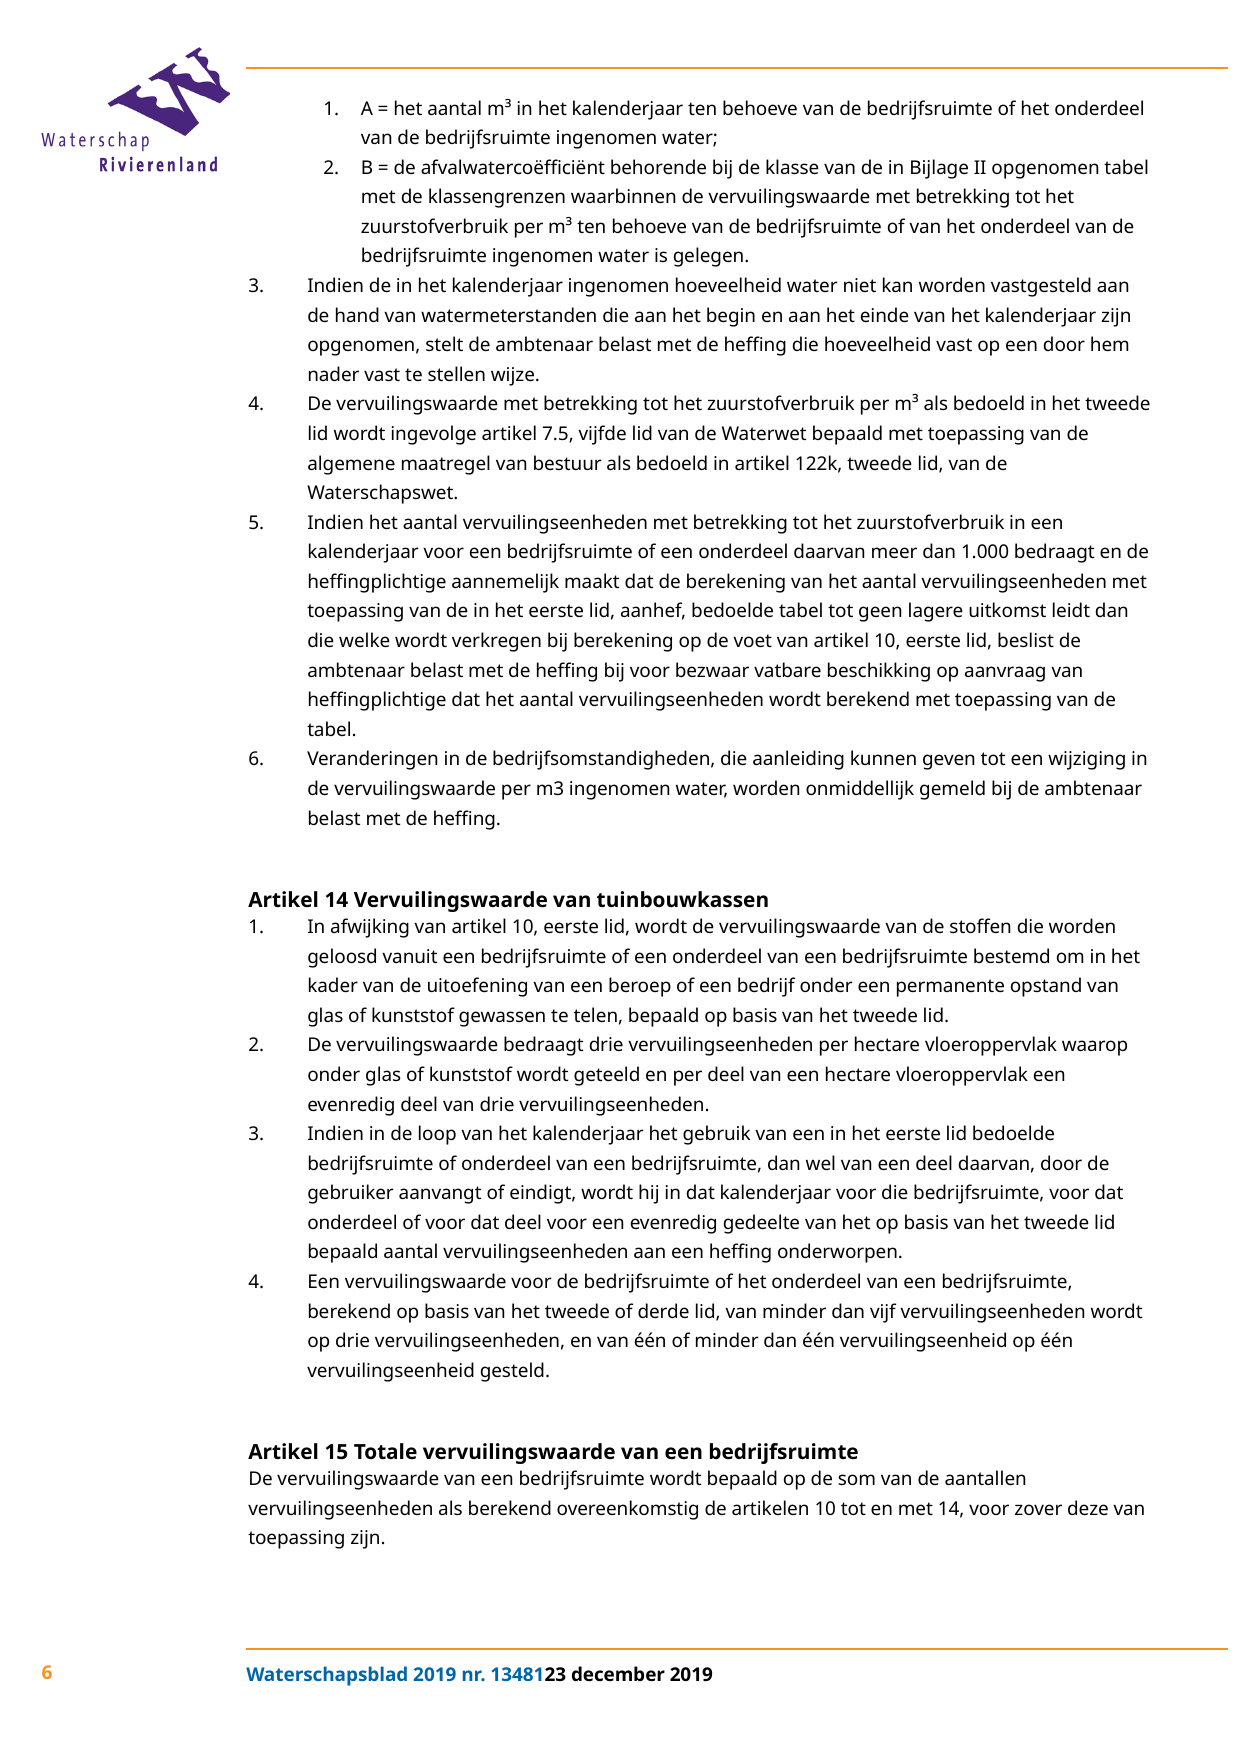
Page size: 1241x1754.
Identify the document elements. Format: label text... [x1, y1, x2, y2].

list De vervuilingswaarde bedraagt drie vervuilingseenheden per hectare vloeroppervlak waarop onder glas of kunststof wordt geteeld en per deel van een hectare vloeroppervlak een evenredig deel van drie vervuilingseenheden. [248, 1032, 1152, 1116]
list Indien het aantal vervuilingseenheden met betrekking tot het zuurstofverbruik in een kalenderjaar voor een bedrijfsruimte of een onderdeel daarvan meer dan 1.000 bedraagt en de heffingplichtige aannemelijk maakt dat de berekening van het aantal vervuilingseenheden met toepassing van de in het eerste lid, aanhef, bedoelde tabel tot geen lagere uitkomst leidt dan die welke wordt verkregen bij berekening op de voet van artikel 10, eerste lid, beslist de ambtenaar belast met de heffing bij voor bezwaar vatbare beschikking op aanvraag van heffingplichtige dat het aantal vervuilingseenheden wordt berekend met toepassing van de tabel. [248, 509, 1152, 742]
list Een vervuilingswaarde voor de bedrijfsruimte of het onderdeel van een bedrijfsruimte, berekend op basis van het tweede of derde lid, van minder dan vijf vervuilingseenheden wordt op drie vervuilingseenheden, en van één of minder dan één vervuilingseenheid op één vervuilingseenheid gesteld. [248, 1268, 1152, 1383]
list Indien de in het kalenderjaar ingenomen hoeveelheid water niet kan worden vastgesteld aan de hand van watermeterstanden die aan het begin en aan het einde van het kalenderjaar zijn opgenomen, stelt de ambtenaar belast met de heffing die hoeveelheid vast op een door hem nader vast te stellen wijze. [248, 272, 1152, 387]
text Artikel 14 Vervuilingswaarde van tuinbouwkassen [248, 885, 1152, 913]
list Veranderingen in de bedrijfsomstandigheden, die aanleiding kunnen geven tot een wijziging in de vervuilingswaarde per m3 ingenomen water, worden onmiddellijk gemeld bij de ambtenaar belast met de heffing. [248, 746, 1152, 831]
list In afwijking van artikel 10, eerste lid, wordt de vervuilingswaarde van de stoffen die worden geloosd vanuit een bedrijfsruimte of een onderdeel van een bedrijfsruimte bestemd om in het kader van de uitoefening van een beroep of een bedrijf onder een permanente opstand van glas of kunststof gewassen te telen, bepaald op basis van het tweede lid. [248, 913, 1152, 1028]
list A = het aantal m³ in het kalenderjaar ten behoeve van de bedrijfsruimte of het onderdeel van de bedrijfsruimte ingenomen water; [323, 95, 1152, 150]
list B = de afvalwatercoëfficiënt behorende bij de klasse van de in Bijlage II opgenomen tabel met de klassengrenzen waarbinnen de vervuilingswaarde met betrekking tot het zuurstofverbruik per m³ ten behoeve van de bedrijfsruimte of van het onderdeel van de bedrijfsruimte ingenomen water is gelegen. [323, 154, 1152, 268]
list De vervuilingswaarde met betrekking tot het zuurstofverbruik per m³ als bedoeld in het tweede lid wordt ingevolge artikel 7.5, vijfde lid van de Waterwet bepaald met toepassing van de algemene maatregel van bestuur als bedoeld in artikel 122k, tweede lid, van de Waterschapswet. [248, 391, 1152, 505]
picture [41, 47, 231, 172]
list Indien in de loop van het kalenderjaar het gebruik van een in het eerste lid bedoelde bedrijfsruimte of onderdeel van een bedrijfsruimte, dan wel van een deel daarvan, door de gebruiker aanvangt of eindigt, wordt hij in dat kalenderjaar voor die bedrijfsruimte, voor dat onderdeel of voor dat deel voor een evenredig gedeelte van het op basis van het tweede lid bepaald aantal vervuilingseenheden aan een heffing onderworpen. [248, 1120, 1152, 1264]
text De vervuilingswaarde van een bedrijfsruimte wordt bepaald op de som van de aantallen vervuilingseenheden als berekend overeenkomstig de artikelen 10 tot en met 14, voor zover deze van toepassing zijn. [248, 1465, 1152, 1550]
text Artikel 15 Totale vervuilingswaarde van een bedrijfsruimte [248, 1437, 1152, 1465]
